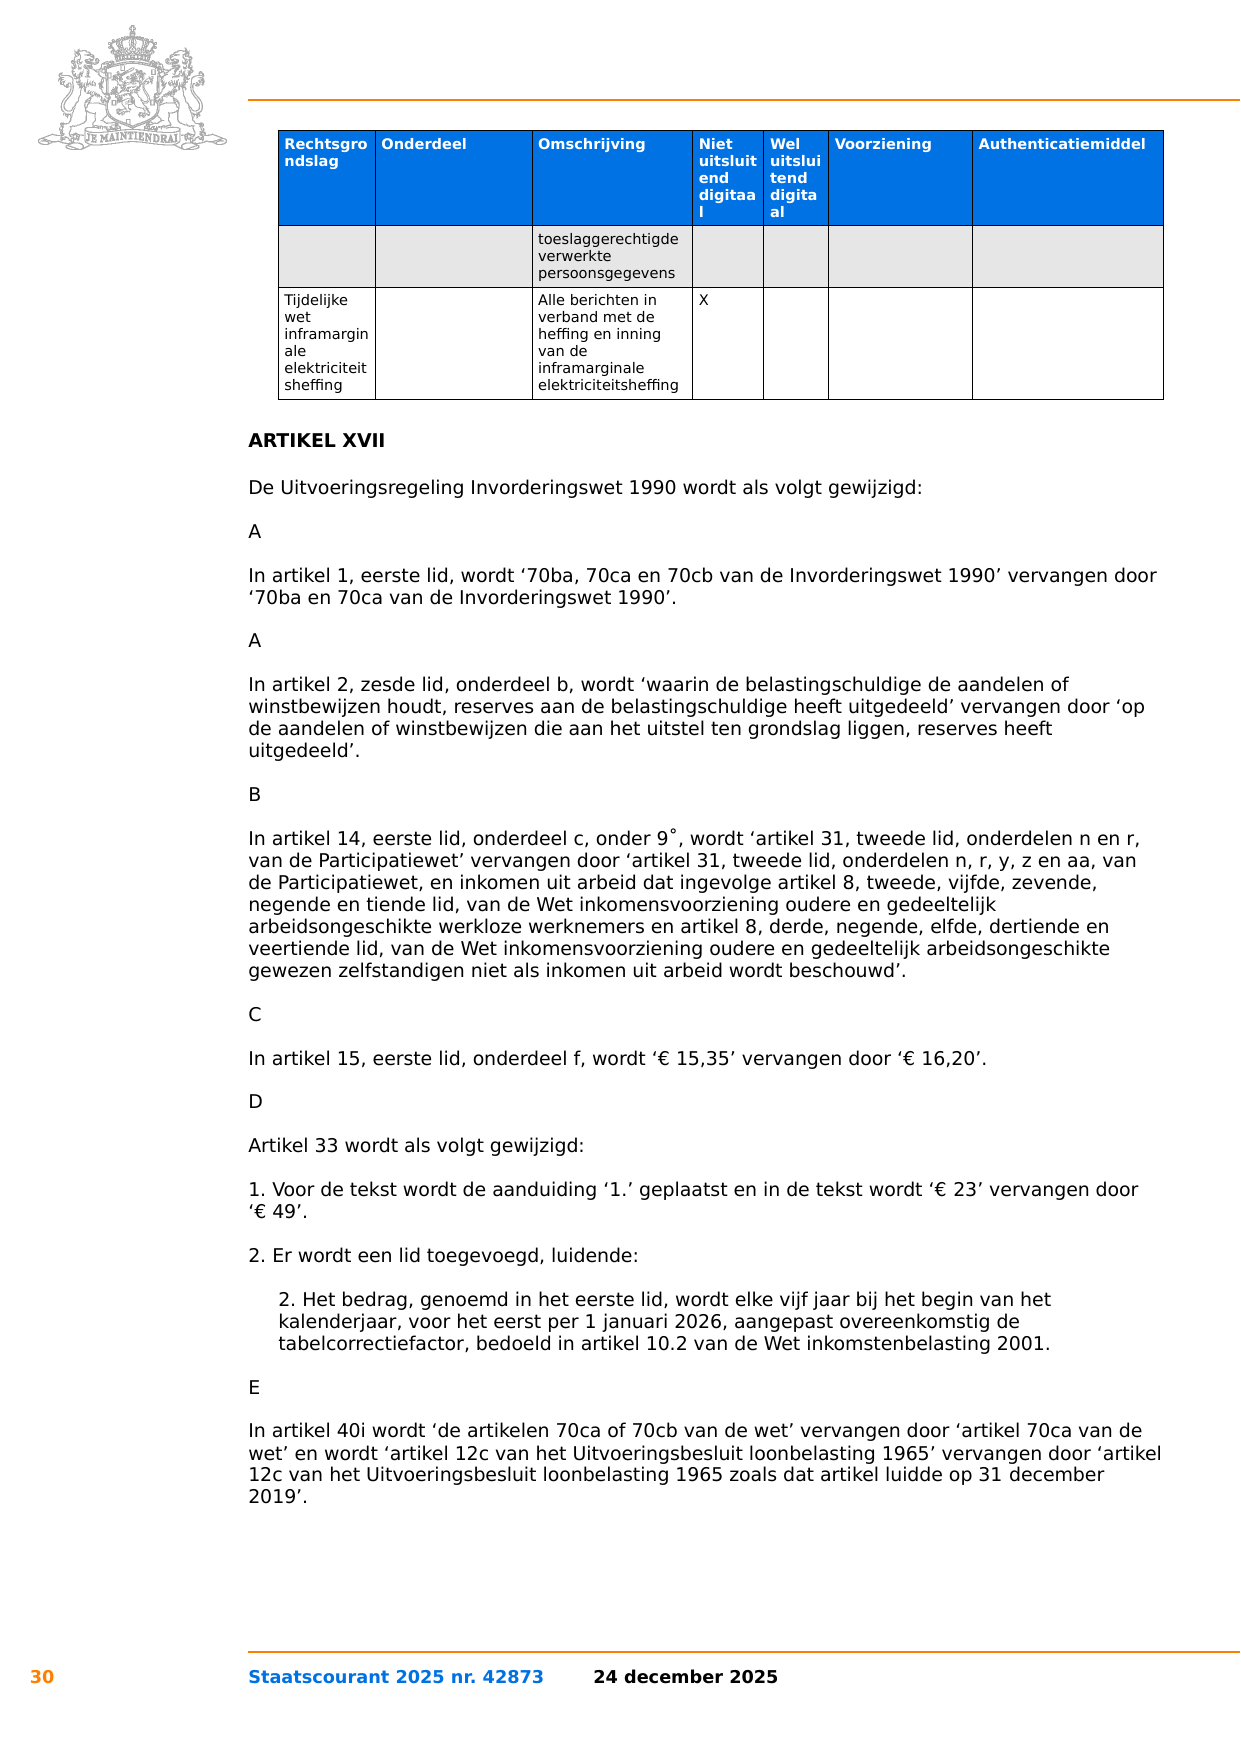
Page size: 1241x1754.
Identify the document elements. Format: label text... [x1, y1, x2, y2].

table_header Onderdeel [376, 131, 532, 225]
table_cell [693, 226, 763, 287]
text A [248, 521, 1163, 543]
text B [248, 784, 1163, 806]
table_cell [376, 226, 532, 287]
text In artikel 14, eerste lid, onderdeel c, onder 9˚, wordt ‘artikel 31, tweede lid, onderdelen n en r, van de Participatiewet’ vervangen door ‘artikel 31, tweede lid, onderdelen n, r, y, z en aa, van de Participatiewet, en inkomen uit arbeid dat ingevolge artikel 8, tweede, vijfde, zevende, negende en tiende lid, van de Wet inkomensvoorziening oudere en gedeeltelijk arbeidsongeschikte werkloze werknemers en artikel 8, derde, negende, elfde, dertiende en veertiende lid, van de Wet inkomensvoorziening oudere en gedeeltelijk arbeidsongeschikte gewezen zelfstandigen niet als inkomen uit arbeid wordt beschouwd’. [248, 828, 1163, 982]
text In artikel 2, zesde lid, onderdeel b, wordt ‘waarin de belastingschuldige de aandelen of winstbewijzen houdt, reserves aan de belastingschuldige heeft uitgedeeld’ vervangen door ‘op de aandelen of winstbewijzen die aan het uitstel ten grondslag liggen, reserves heeft uitgedeeld’. [248, 674, 1163, 762]
text 2. Het bedrag, genoemd in het eerste lid, wordt elke vijf jaar bij het begin van het kalenderjaar, voor het eerst per 1 januari 2026, aangepast overeenkomstig de tabelcorrectiefactor, bedoeld in artikel 10.2 van de Wet inkomstenbelasting 2001. [278, 1289, 1163, 1355]
table_cell Tijdelijke wet inframarginale elektriciteitsheffing [279, 288, 375, 399]
table_cell [376, 288, 532, 399]
text D [248, 1091, 1163, 1113]
table_header Rechtsgrondslag [279, 131, 375, 225]
table_cell [764, 288, 828, 399]
table_cell X [693, 288, 763, 399]
table_cell [973, 288, 1163, 399]
table_cell Alle berichten in verband met de heffing en inning van de inframarginale elektriciteitsheffing [533, 288, 692, 399]
text De Uitvoeringsregeling Invorderingswet 1990 wordt als volgt gewijzigd: [248, 477, 1163, 499]
table_header Wel uitsluitend digitaal [764, 131, 828, 225]
text Artikel 33 wordt als volgt gewijzigd: [248, 1135, 1163, 1157]
table_cell [829, 226, 972, 287]
text In artikel 40i wordt ‘de artikelen 70ca of 70cb van de wet’ vervangen door ‘artikel 70ca van de wet’ en wordt ‘artikel 12c van het Uitvoeringsbesluit loonbelasting 1965’ vervangen door ‘artikel 12c van het Uitvoeringsbesluit loonbelasting 1965 zoals dat artikel luidde op 31 december 2019’. [248, 1420, 1163, 1508]
table_cell [829, 288, 972, 399]
picture [38, 25, 227, 150]
table_header Authenticatiemiddel [973, 131, 1163, 225]
text A [248, 630, 1163, 652]
table_cell [973, 226, 1163, 287]
text C [248, 1004, 1163, 1026]
text 1. Voor de tekst wordt de aanduiding ‘1.’ geplaatst en in de tekst wordt ‘€ 23’ vervangen door ‘€ 49’. [248, 1179, 1163, 1223]
table_cell toeslaggerechtigde verwerkte persoonsgegevens [533, 226, 692, 287]
table_header Omschrijving [533, 131, 692, 225]
table_cell [764, 226, 828, 287]
text 2. Er wordt een lid toegevoegd, luidende: [248, 1245, 1163, 1267]
subtitle ARTIKEL XVII [248, 430, 1163, 452]
text In artikel 1, eerste lid, wordt ‘70ba, 70ca en 70cb van de Invorderingswet 1990’ vervangen door ‘70ba en 70ca van de Invorderingswet 1990’. [248, 564, 1163, 608]
table_header Niet uitsluitend digitaal [693, 131, 763, 225]
text In artikel 15, eerste lid, onderdeel f, wordt ‘€ 15,35’ vervangen door ‘€ 16,20’. [248, 1047, 1163, 1069]
table_header Voorziening [829, 131, 972, 225]
text E [248, 1377, 1163, 1398]
table_cell [279, 226, 375, 287]
